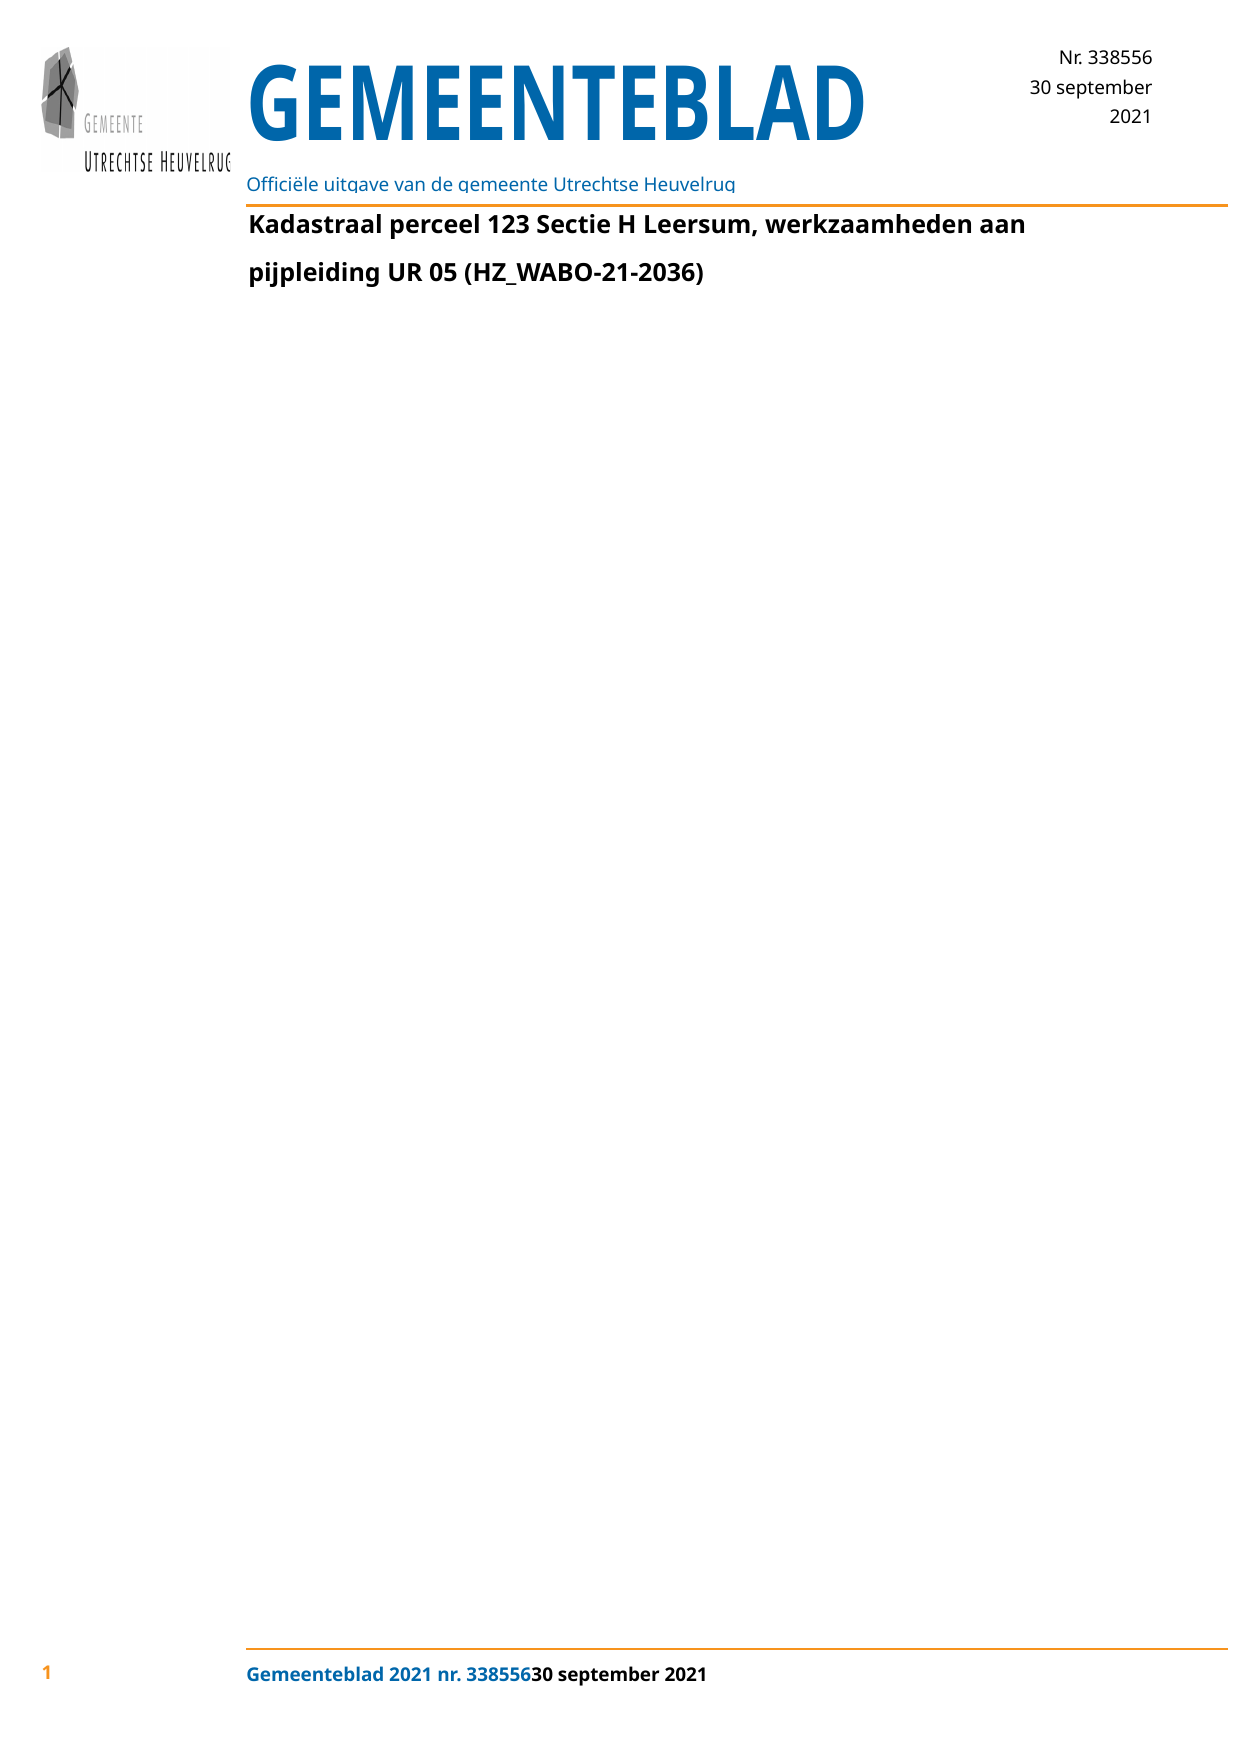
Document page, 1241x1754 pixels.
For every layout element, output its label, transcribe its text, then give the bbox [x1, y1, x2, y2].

picture [41, 47, 231, 172]
text Kadastraal perceel 123 Sectie H Leersum, werkzaamheden aan pijpleiding UR 05 (HZ_WABO-21-2036) [248, 207, 1152, 288]
